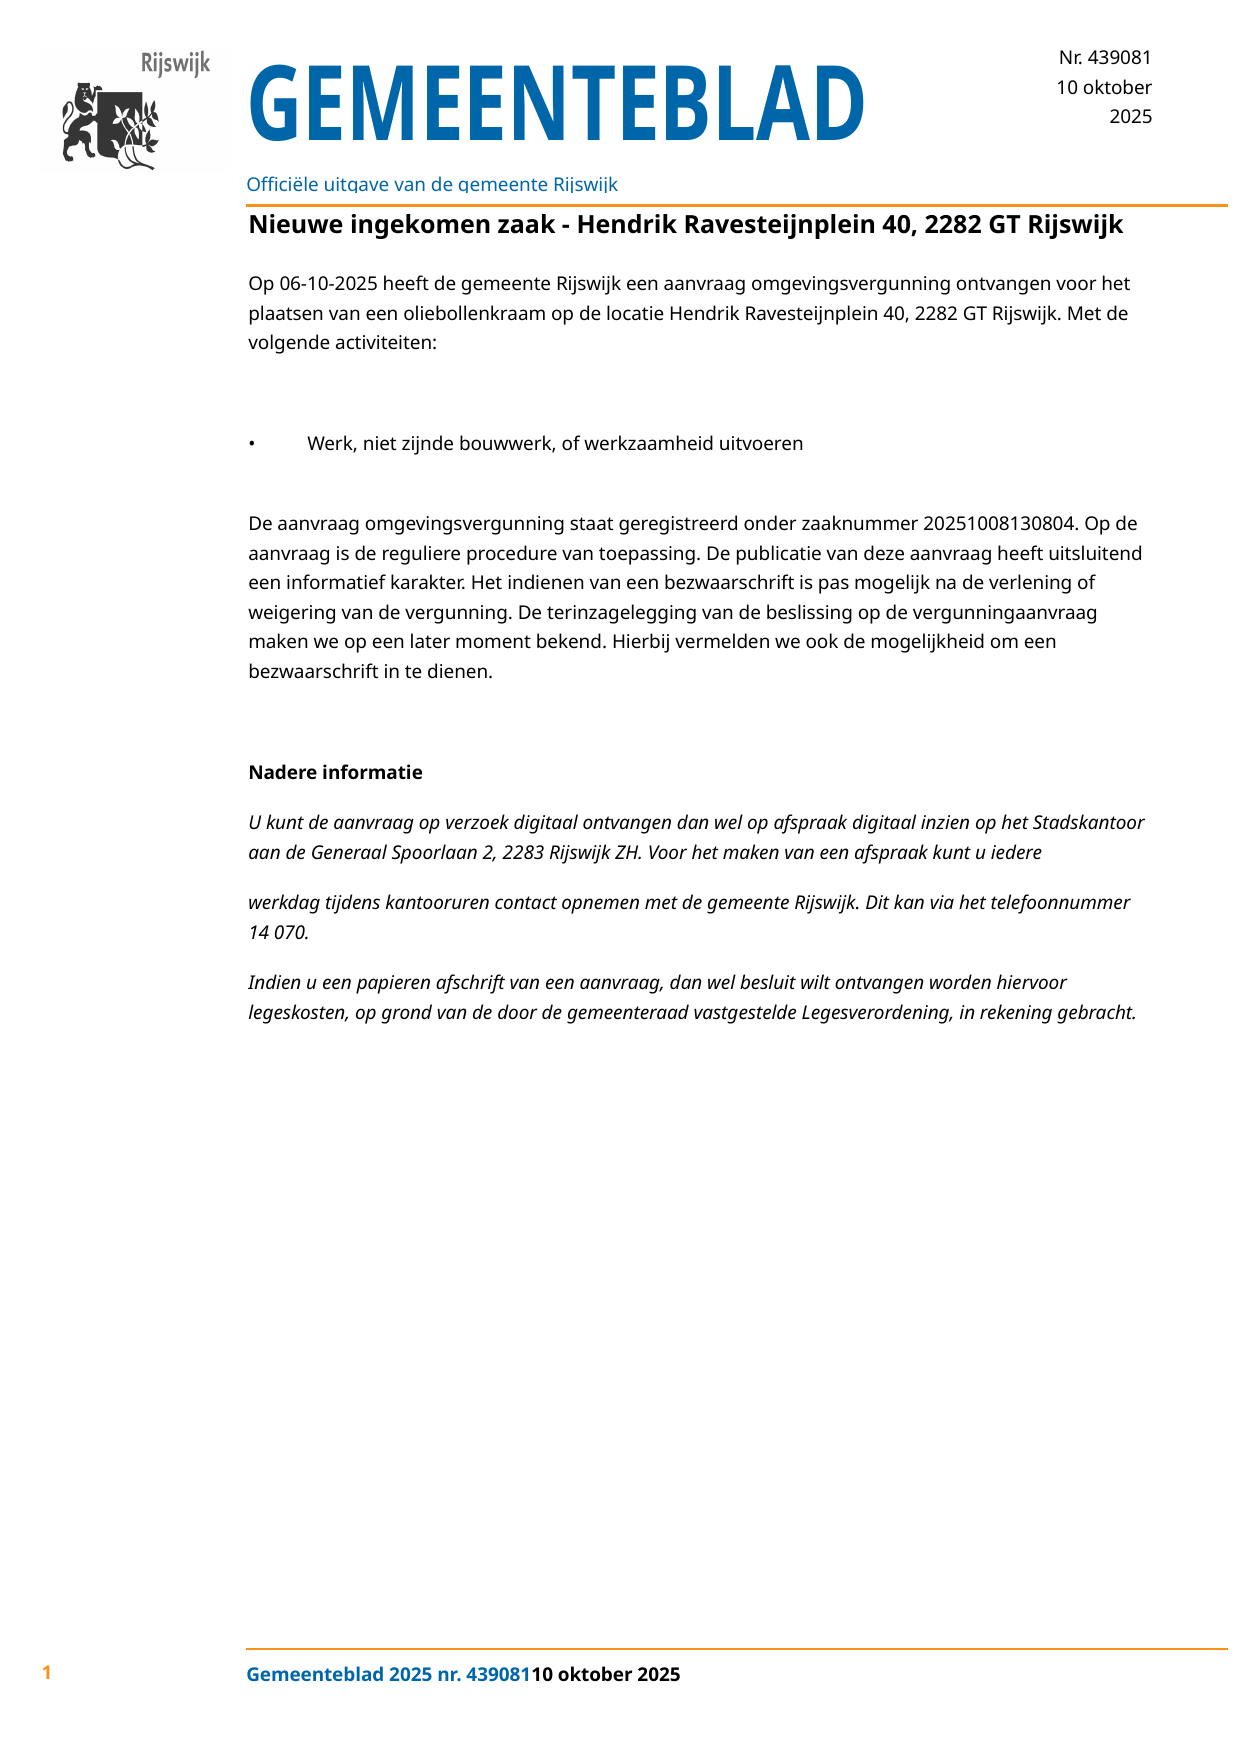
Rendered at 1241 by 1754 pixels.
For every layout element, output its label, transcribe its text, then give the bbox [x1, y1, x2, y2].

list Werk, niet zijnde bouwwerk, of werkzaamheid uitvoeren [248, 430, 1152, 456]
text werkdag tijdens kantooruren contact opnemen met de gemeente Rijswijk. Dit kan via het telefoonnummer 14 070. [248, 889, 1152, 945]
text Nieuwe ingekomen zaak - Hendrik Ravesteijnplein 40, 2282 GT Rijswijk [248, 207, 1152, 241]
text Op 06-10-2025 heeft de gemeente Rijswijk een aanvraag omgevingsvergunning ontvangen voor het plaatsen van een oliebollenkraam op de locatie Hendrik Ravesteijnplein 40, 2282 GT Rijswijk. Met de volgende activiteiten: [248, 270, 1152, 355]
text Indien u een papieren afschrift van een aanvraag, dan wel besluit wilt ontvangen worden hiervoor legeskosten, op grond van de door de gemeenteraad vastgestelde Legesverordening, in rekening gebracht. [248, 969, 1152, 1025]
text De aanvraag omgevingsvergunning staat geregistreerd onder zaaknummer 20251008130804. Op de aanvraag is de reguliere procedure van toepassing. De publicatie van deze aanvraag heeft uitsluitend een informatief karakter. Het indienen van een bezwaarschrift is pas mogelijk na de verlening of weigering van de vergunning. De terinzagelegging van de beslissing op de vergunningaanvraag maken we op een later moment bekend. Hierbij vermelden we ook de mogelijkheid om een bezwaarschrift in te dienen. [248, 510, 1152, 684]
text U kunt de aanvraag op verzoek digitaal ontvangen dan wel op afspraak digitaal inzien op het Stadskantoor aan de Generaal Spoorlaan 2, 2283 Rijswijk ZH. Voor het maken van een afspraak kunt u iedere [248, 809, 1152, 865]
picture [41, 47, 231, 172]
text Nadere informatie [248, 759, 1152, 785]
